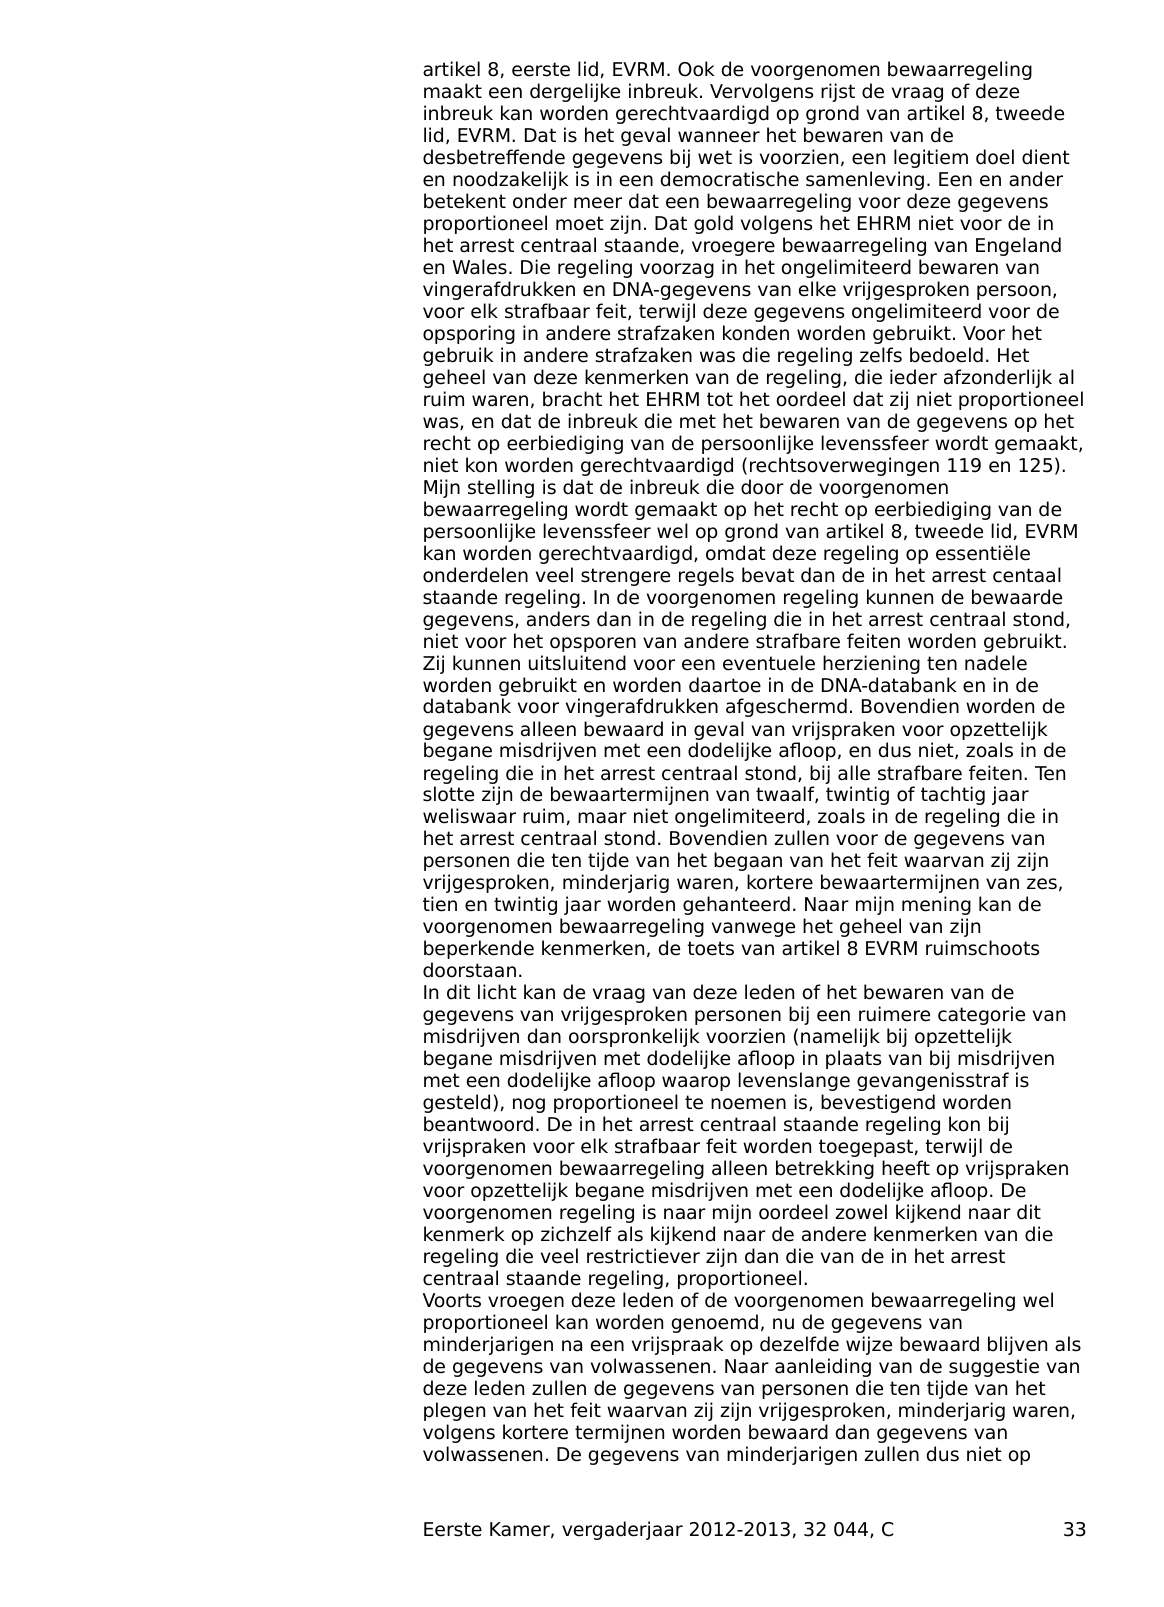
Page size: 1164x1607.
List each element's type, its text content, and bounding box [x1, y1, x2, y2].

text In dit licht kan de vraag van deze leden of het bewaren van de gegevens van vrijgesproken personen bij een ruimere categorie van misdrijven dan oorspronkelijk voorzien (namelijk bij opzettelijk begane misdrijven met dodelijke afloop in plaats van bij misdrijven met een dodelijke afloop waarop levenslange gevangenisstraf is gesteld), nog proportioneel te noemen is, bevestigend worden beantwoord. De in het arrest centraal staande regeling kon bij vrijspraken voor elk strafbaar feit worden toegepast, terwijl de voorgenomen bewaarregeling alleen betrekking heeft op vrijspraken voor opzettelijk begane misdrijven met een dodelijke afloop. De voorgenomen regeling is naar mijn oordeel zowel kijkend naar dit kenmerk op zichzelf als kijkend naar de andere kenmerken van die regeling die veel restrictiever zijn dan die van de in het arrest centraal staande regeling, proportioneel. [422, 982, 1087, 1290]
text Mijn stelling is dat de inbreuk die door de voorgenomen bewaarregeling wordt gemaakt op het recht op eerbiediging van de persoonlijke levenssfeer wel op grond van artikel 8, tweede lid, EVRM kan worden gerechtvaardigd, omdat deze regeling op essentiële onderdelen veel strengere regels bevat dan de in het arrest centaal staande regeling. In de voorgenomen regeling kunnen de bewaarde gegevens, anders dan in de regeling die in het arrest centraal stond, niet voor het opsporen van andere strafbare feiten worden gebruikt. Zij kunnen uitsluitend voor een eventuele herziening ten nadele worden gebruikt en worden daartoe in de DNA-databank en in de databank voor vingerafdrukken afgeschermd. Bovendien worden de gegevens alleen bewaard in geval van vrijspraken voor opzettelijk begane misdrijven met een dodelijke afloop, en dus niet, zoals in de regeling die in het arrest centraal stond, bij alle strafbare feiten. Ten slotte zijn de bewaartermijnen van twaalf, twintig of tachtig jaar weliswaar ruim, maar niet ongelimiteerd, zoals in de regeling die in het arrest centraal stond. Bovendien zullen voor de gegevens van personen die ten tijde van het begaan van het feit waarvan zij zijn vrijgesproken, minderjarig waren, kortere bewaartermijnen van zes, tien en twintig jaar worden gehanteerd. Naar mijn mening kan de voorgenomen bewaarregeling vanwege het geheel van zijn beperkende kenmerken, de toets van artikel 8 EVRM ruimschoots doorstaan. [422, 477, 1087, 982]
text artikel 8, eerste lid, EVRM. Ook de voorgenomen bewaarregeling maakt een dergelijke inbreuk. Vervolgens rijst de vraag of deze inbreuk kan worden gerechtvaardigd op grond van artikel 8, tweede lid, EVRM. Dat is het geval wanneer het bewaren van de desbetreffende gegevens bij wet is voorzien, een legitiem doel dient en noodzakelijk is in een democratische samenleving. Een en ander betekent onder meer dat een bewaarregeling voor deze gegevens proportioneel moet zijn. Dat gold volgens het EHRM niet voor de in het arrest centraal staande, vroegere bewaarregeling van Engeland en Wales. Die regeling voorzag in het ongelimiteerd bewaren van vingerafdrukken en DNA-gegevens van elke vrijgesproken persoon, voor elk strafbaar feit, terwijl deze gegevens ongelimiteerd voor de opsporing in andere strafzaken konden worden gebruikt. Voor het gebruik in andere strafzaken was die regeling zelfs bedoeld. Het geheel van deze kenmerken van de regeling, die ieder afzonderlijk al ruim waren, bracht het EHRM tot het oordeel dat zij niet proportioneel was, en dat de inbreuk die met het bewaren van de gegevens op het recht op eerbiediging van de persoonlijke levenssfeer wordt gemaakt, niet kon worden gerechtvaardigd (rechtsoverwegingen 119 en 125). [422, 59, 1087, 477]
text Voorts vroegen deze leden of de voorgenomen bewaarregeling wel proportioneel kan worden genoemd, nu de gegevens van minderjarigen na een vrijspraak op dezelfde wijze bewaard blijven als de gegevens van volwassenen. Naar aanleiding van de suggestie van deze leden zullen de gegevens van personen die ten tijde van het plegen van het feit waarvan zij zijn vrijgesproken, minderjarig waren, volgens kortere termijnen worden bewaard dan gegevens van volwassenen. De gegevens van minderjarigen zullen dus niet op [422, 1290, 1087, 1466]
